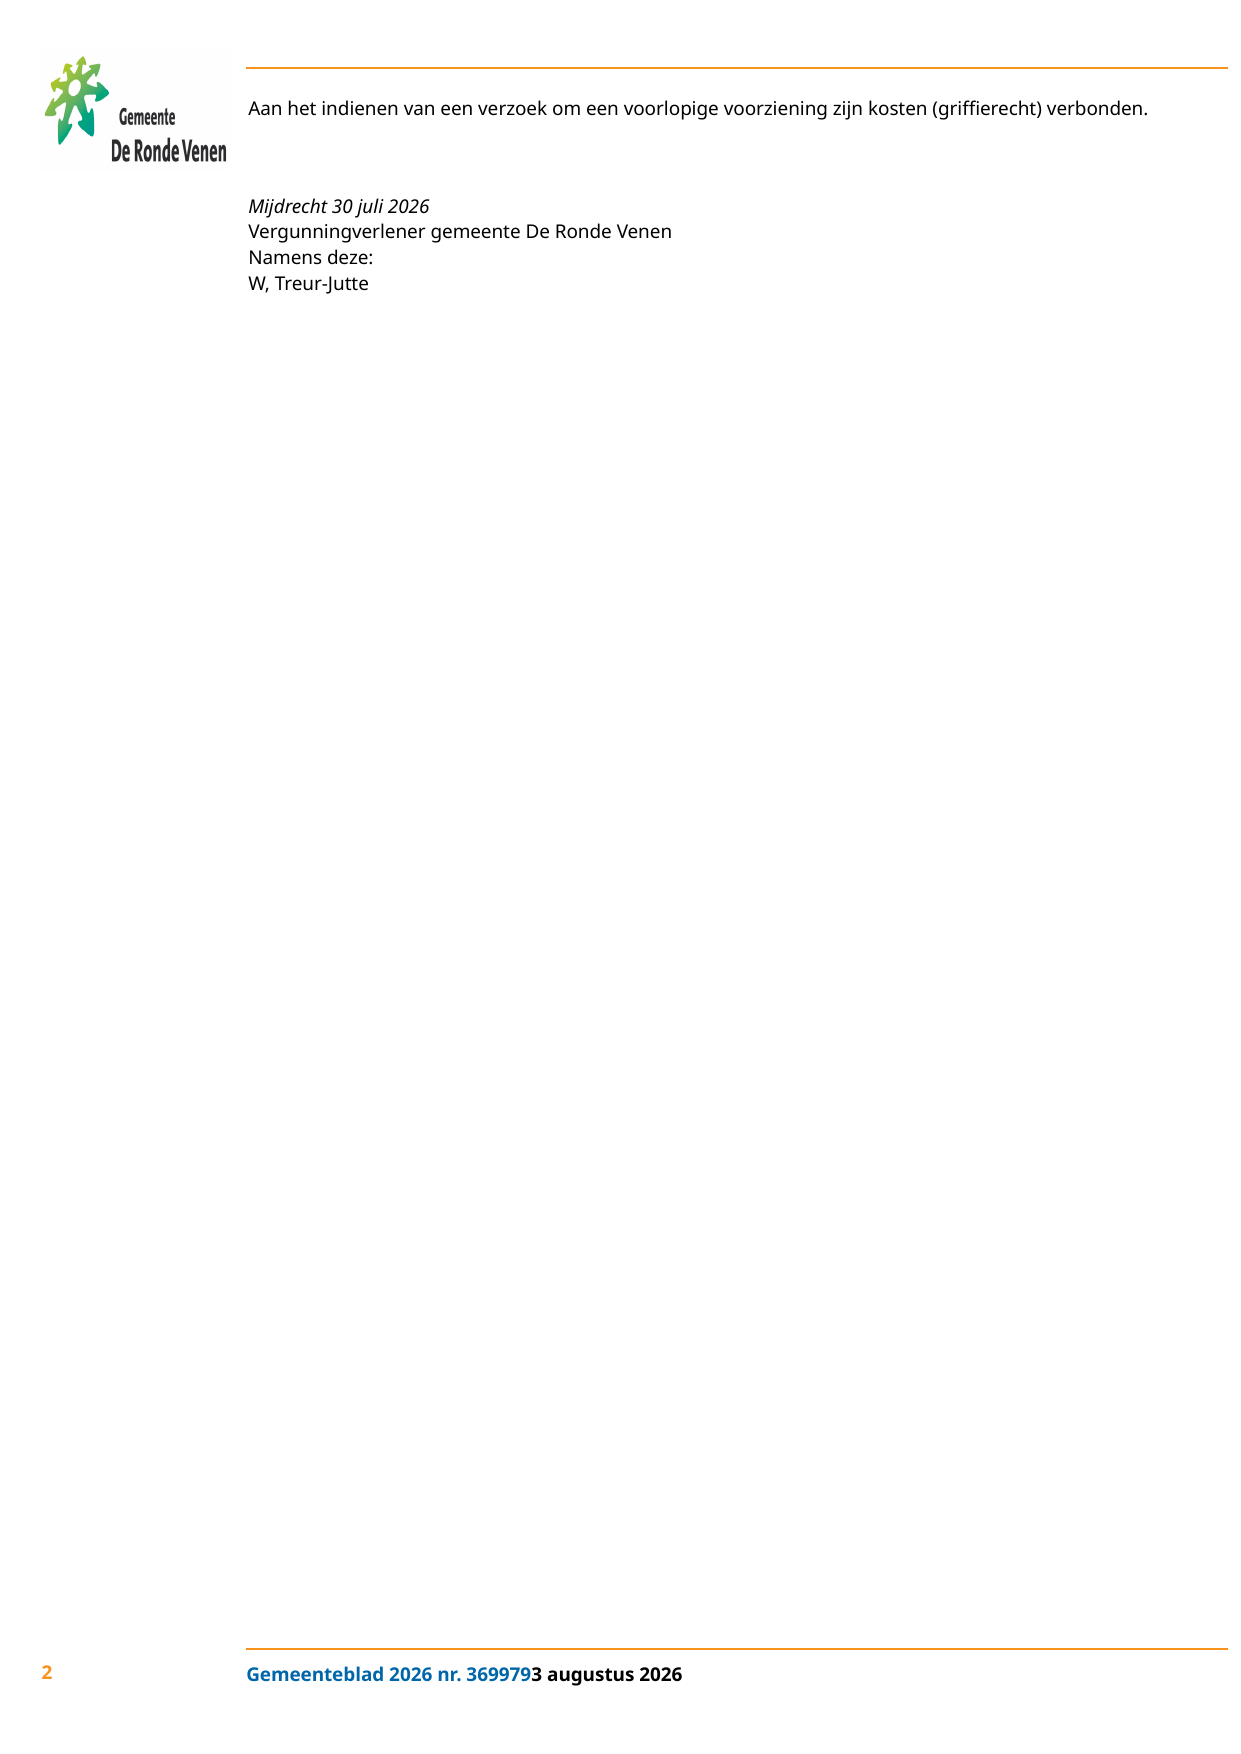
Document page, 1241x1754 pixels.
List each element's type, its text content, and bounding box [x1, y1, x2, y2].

picture [41, 47, 231, 172]
text Aan het indienen van een verzoek om een voorlopige voorziening zijn kosten (griffierecht) verbonden. [248, 95, 1152, 121]
text Namens deze: [248, 244, 1152, 270]
text Vergunningverlener gemeente De Ronde Venen [248, 219, 1152, 244]
text Mijdrecht 30 juli 2026 [248, 193, 1152, 219]
text W, Treur-Jutte [248, 270, 1152, 296]
